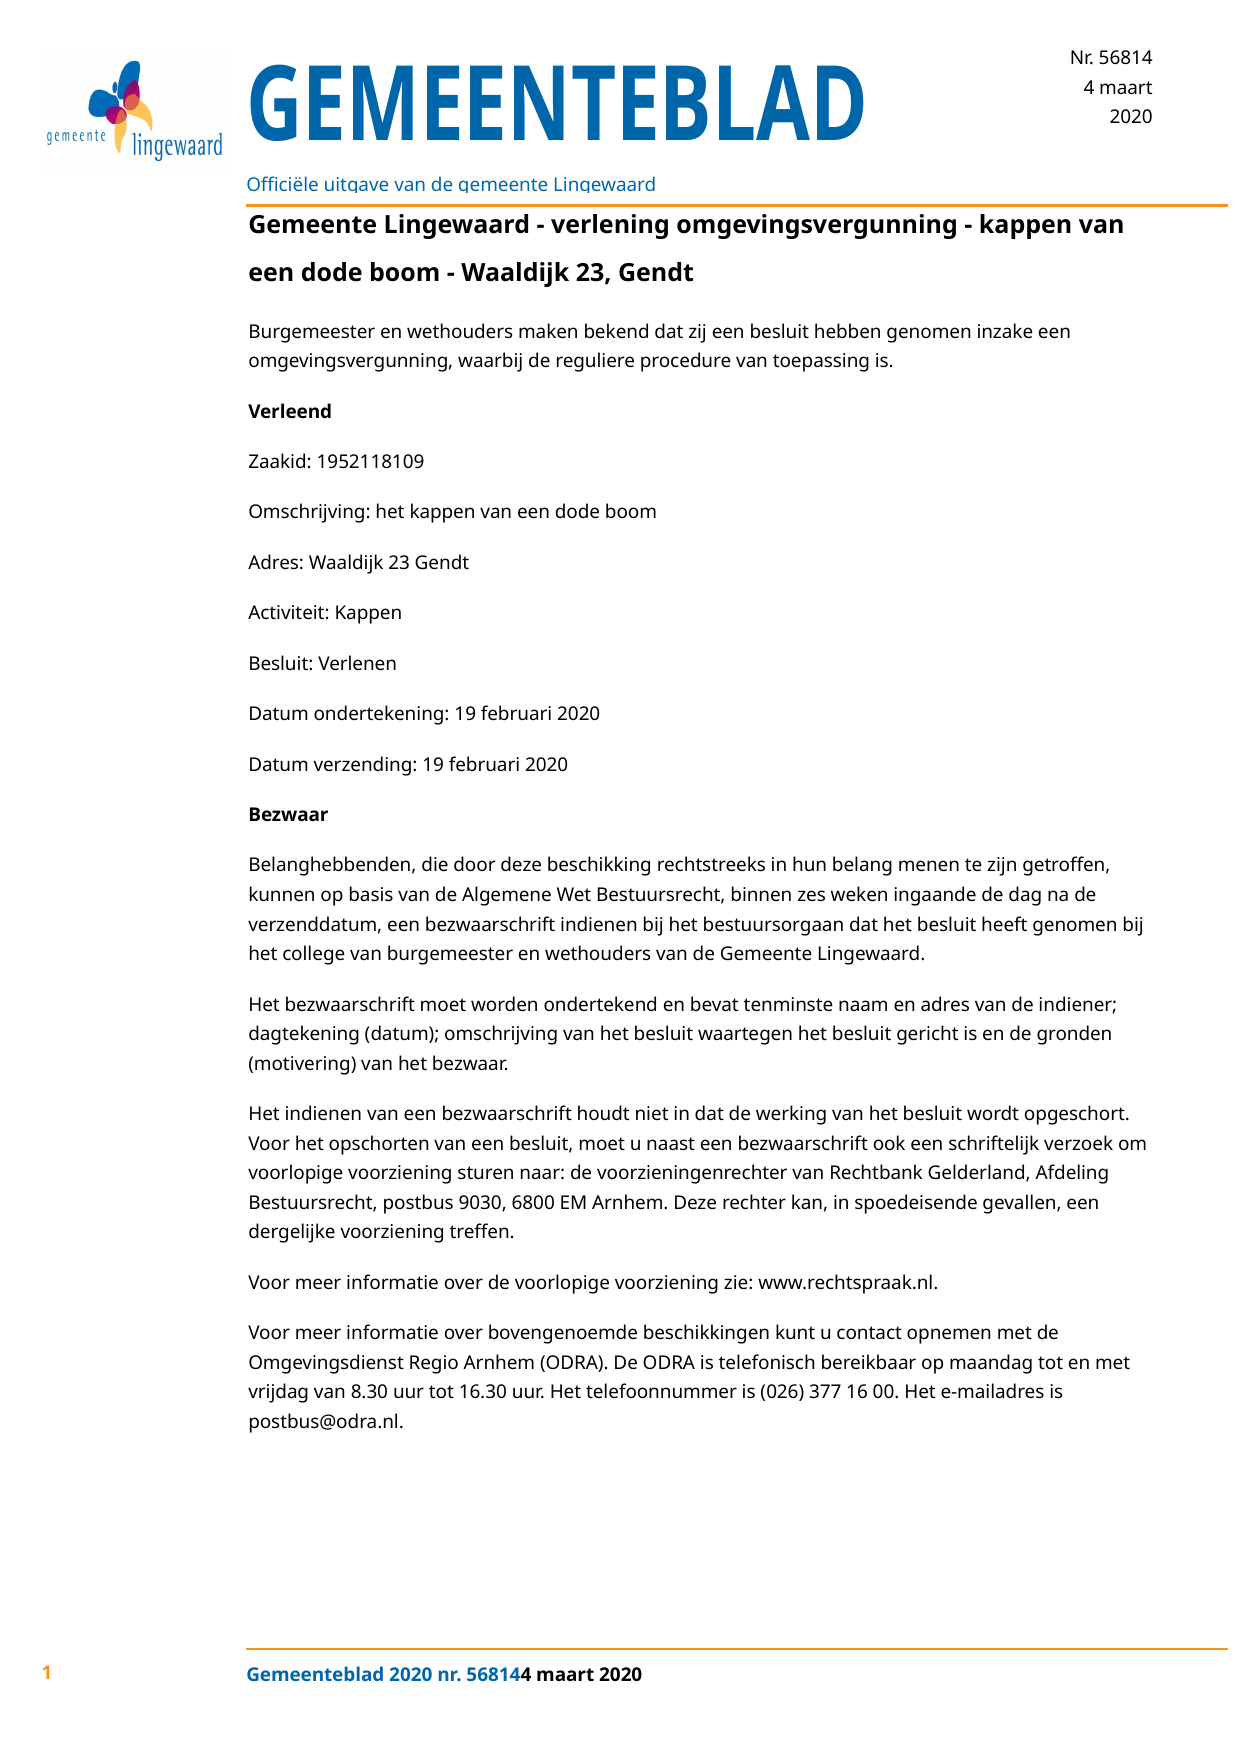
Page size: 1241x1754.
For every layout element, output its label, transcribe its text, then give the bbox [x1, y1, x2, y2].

text Besluit: Verlenen [248, 650, 1152, 676]
text Burgemeester en wethouders maken bekend dat zij een besluit hebben genomen inzake een omgevingsvergunning, waarbij de reguliere procedure van toepassing is. [248, 318, 1152, 373]
text Zaakid: 1952118109 [248, 448, 1152, 474]
text Datum ondertekening: 19 februari 2020 [248, 700, 1152, 726]
text Verleend [248, 398, 1152, 424]
text Activiteit: Kappen [248, 599, 1152, 625]
text Het indienen van een bezwaarschrift houdt niet in dat de werking van het besluit wordt opgeschort. Voor het opschorten van een besluit, moet u naast een bezwaarschrift ook een schriftelijk verzoek om voorlopige voorziening sturen naar: de voorzieningenrechter van Rechtbank Gelderland, Afdeling Bestuursrecht, postbus 9030, 6800 EM Arnhem. Deze rechter kan, in spoedeisende gevallen, een dergelijke voorziening treffen. [248, 1100, 1152, 1244]
text Bezwaar [248, 801, 1152, 827]
text Voor meer informatie over de voorlopige voorziening zie: www.rechtspraak.nl. [248, 1269, 1152, 1295]
text Gemeente Lingewaard - verlening omgevingsvergunning - kappen van een dode boom - Waaldijk 23, Gendt [248, 207, 1152, 288]
text Het bezwaarschrift moet worden ondertekend en bevat tenminste naam en adres van de indiener; dagtekening (datum); omschrijving van het besluit waartegen het besluit gericht is en de gronden (motivering) van het bezwaar. [248, 991, 1152, 1076]
text Datum verzending: 19 februari 2020 [248, 751, 1152, 777]
text Voor meer informatie over bovengenoemde beschikkingen kunt u contact opnemen met de Omgevingsdienst Regio Arnhem (ODRA). De ODRA is telefonisch bereikbaar op maandag tot en met vrijdag van 8.30 uur tot 16.30 uur. Het telefoonnummer is (026) 377 16 00. Het e-mailadres is postbus@odra.nl. [248, 1319, 1152, 1434]
text Omschrijving: het kappen van een dode boom [248, 499, 1152, 524]
text Adres: Waaldijk 23 Gendt [248, 549, 1152, 575]
picture [41, 47, 231, 172]
text Belanghebbenden, die door deze beschikking rechtstreeks in hun belang menen te zijn getroffen, kunnen op basis van de Algemene Wet Bestuursrecht, binnen zes weken ingaande de dag na de verzenddatum, een bezwaarschrift indienen bij het bestuursorgaan dat het besluit heeft genomen bij het college van burgemeester en wethouders van de Gemeente Lingewaard. [248, 852, 1152, 966]
